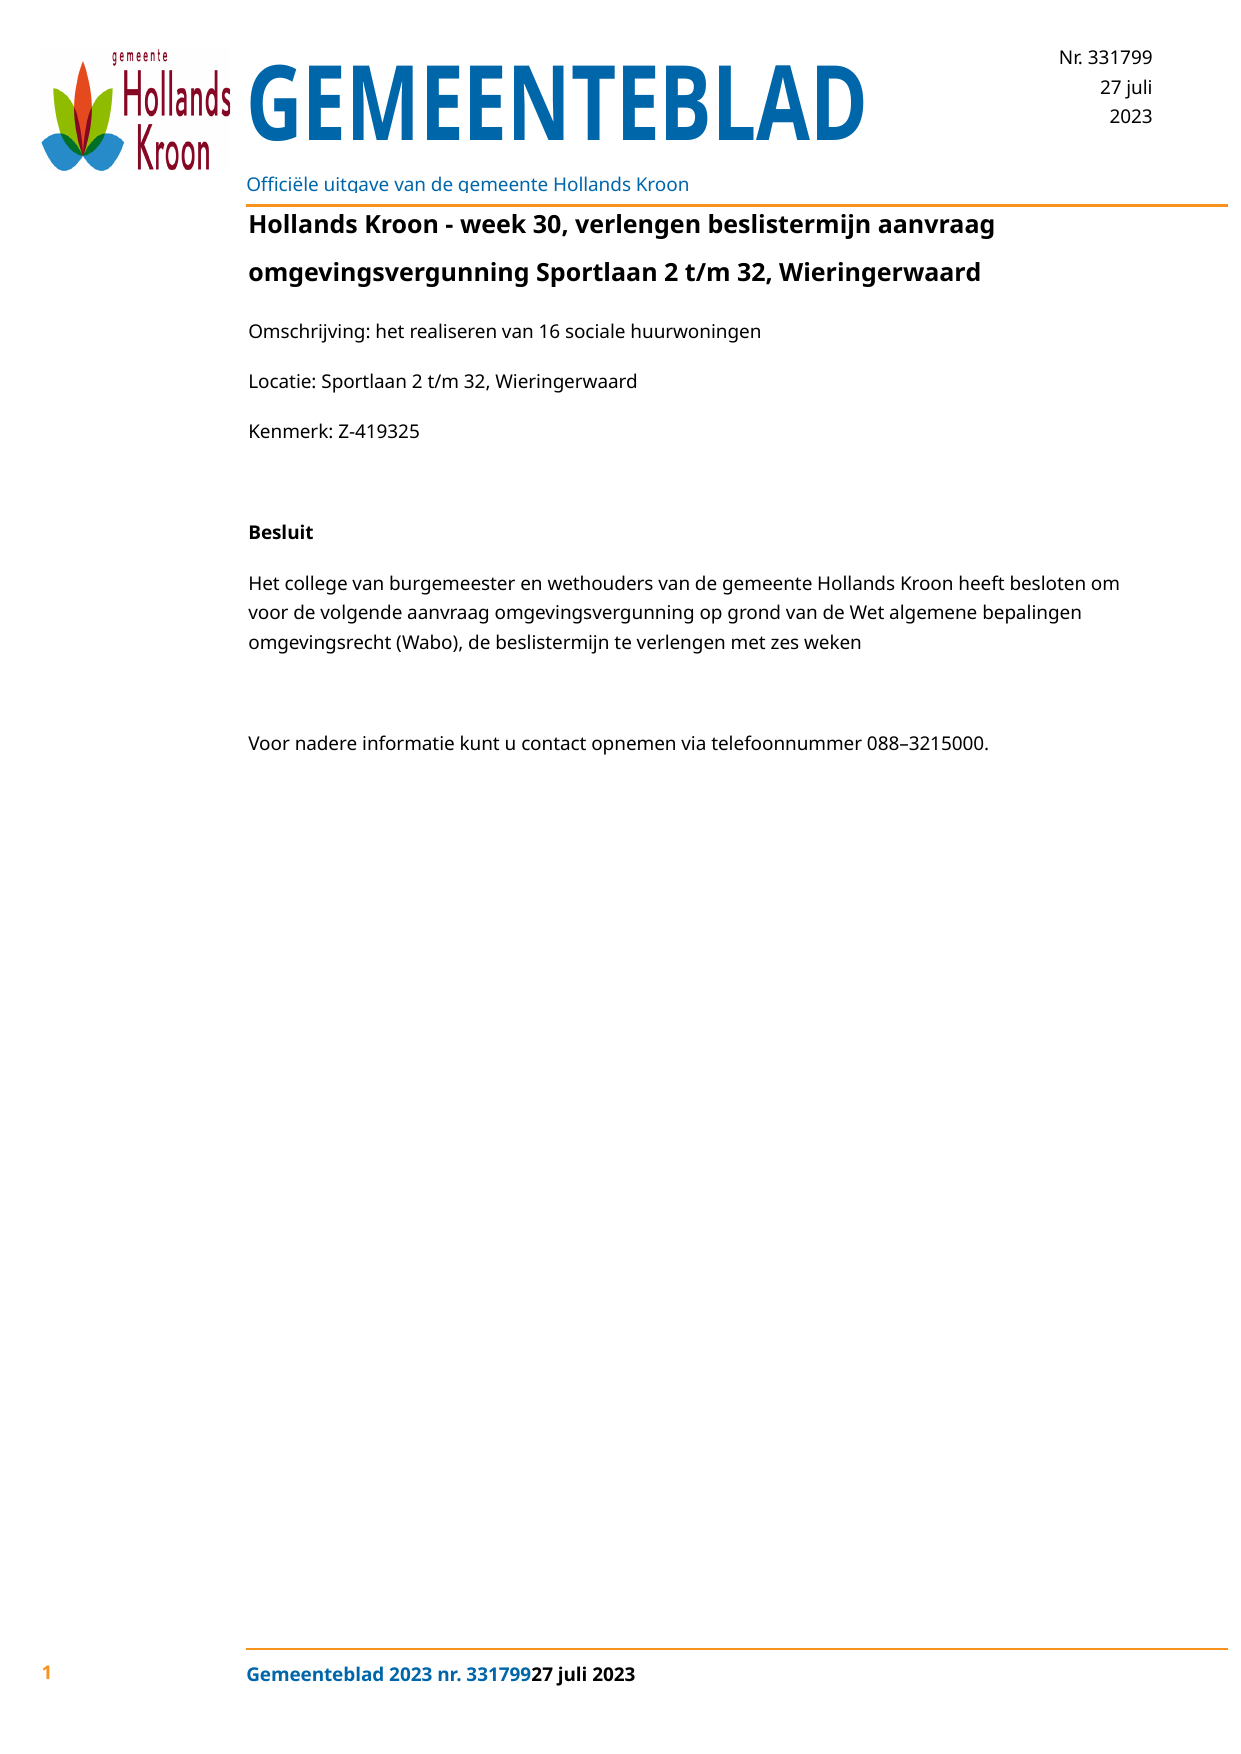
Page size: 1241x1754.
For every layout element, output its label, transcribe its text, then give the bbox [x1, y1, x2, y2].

text Voor nadere informatie kunt u contact opnemen via telefoonnummer 088–3215000. [248, 730, 1152, 756]
text Besluit [248, 519, 1152, 545]
text Het college van burgemeester en wethouders van de gemeente Hollands Kroon heeft besloten om voor de volgende aanvraag omgevingsvergunning op grond van de Wet algemene bepalingen omgevingsrecht (Wabo), de beslistermijn te verlengen met zes weken [248, 570, 1152, 655]
text Omschrijving: het realiseren van 16 sociale huurwoningen [248, 318, 1152, 344]
text Kenmerk: Z-419325 [248, 419, 1152, 444]
text Hollands Kroon - week 30, verlengen beslistermijn aanvraag omgevingsvergunning Sportlaan 2 t/m 32, Wieringerwaard [248, 207, 1152, 288]
picture [41, 47, 231, 172]
text Locatie: Sportlaan 2 t/m 32, Wieringerwaard [248, 368, 1152, 394]
